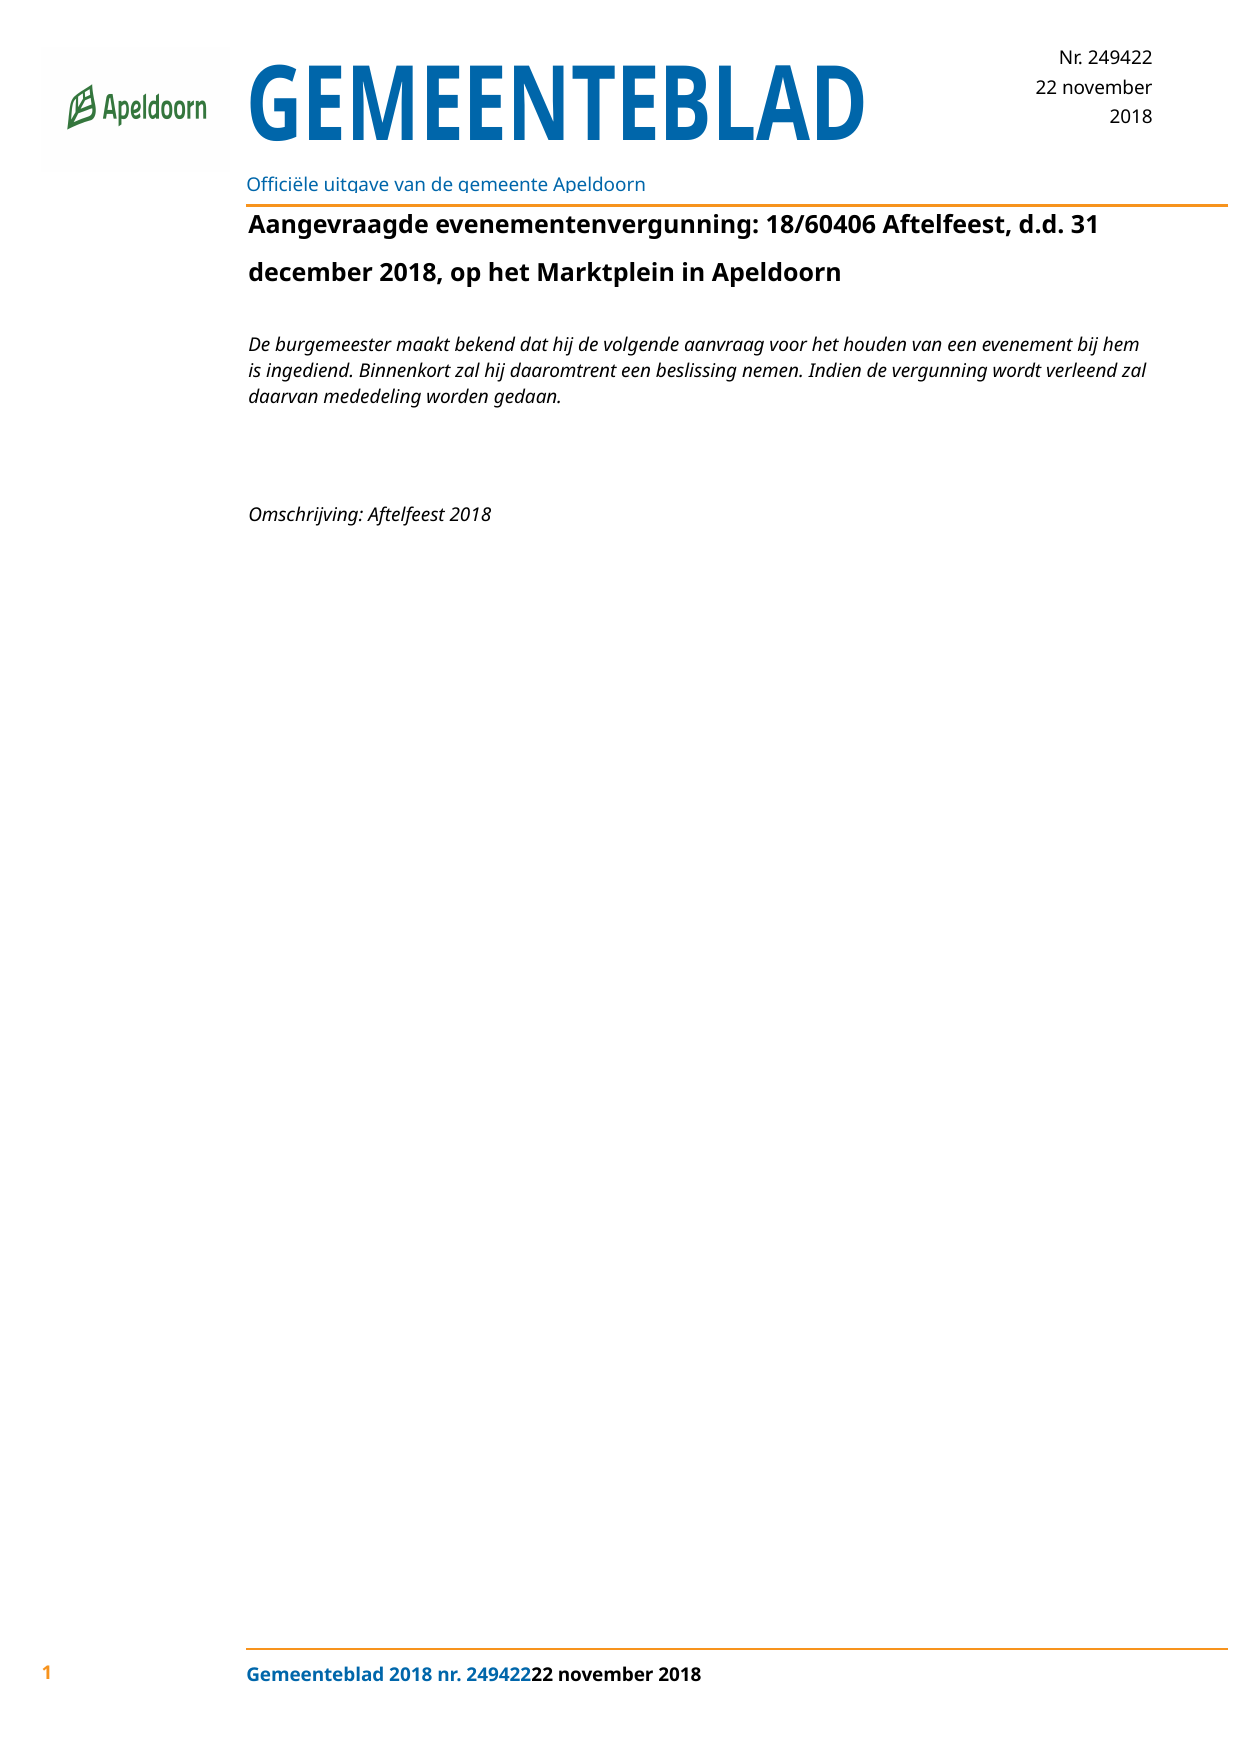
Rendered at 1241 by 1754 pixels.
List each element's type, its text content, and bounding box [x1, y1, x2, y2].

picture [41, 47, 231, 172]
text Omschrijving: Aftelfeest 2018 [248, 501, 1152, 526]
text Aangevraagde evenementenvergunning: 18/60406 Aftelfeest, d.d. 31 december 2018, op het Marktplein in Apeldoorn [248, 207, 1152, 288]
text De burgemeester maakt bekend dat hij de volgende aanvraag voor het houden van een evenement bij hem is ingediend. Binnenkort zal hij daaromtrent een beslissing nemen. Indien de vergunning wordt verleend zal daarvan mededeling worden gedaan. [248, 331, 1152, 409]
